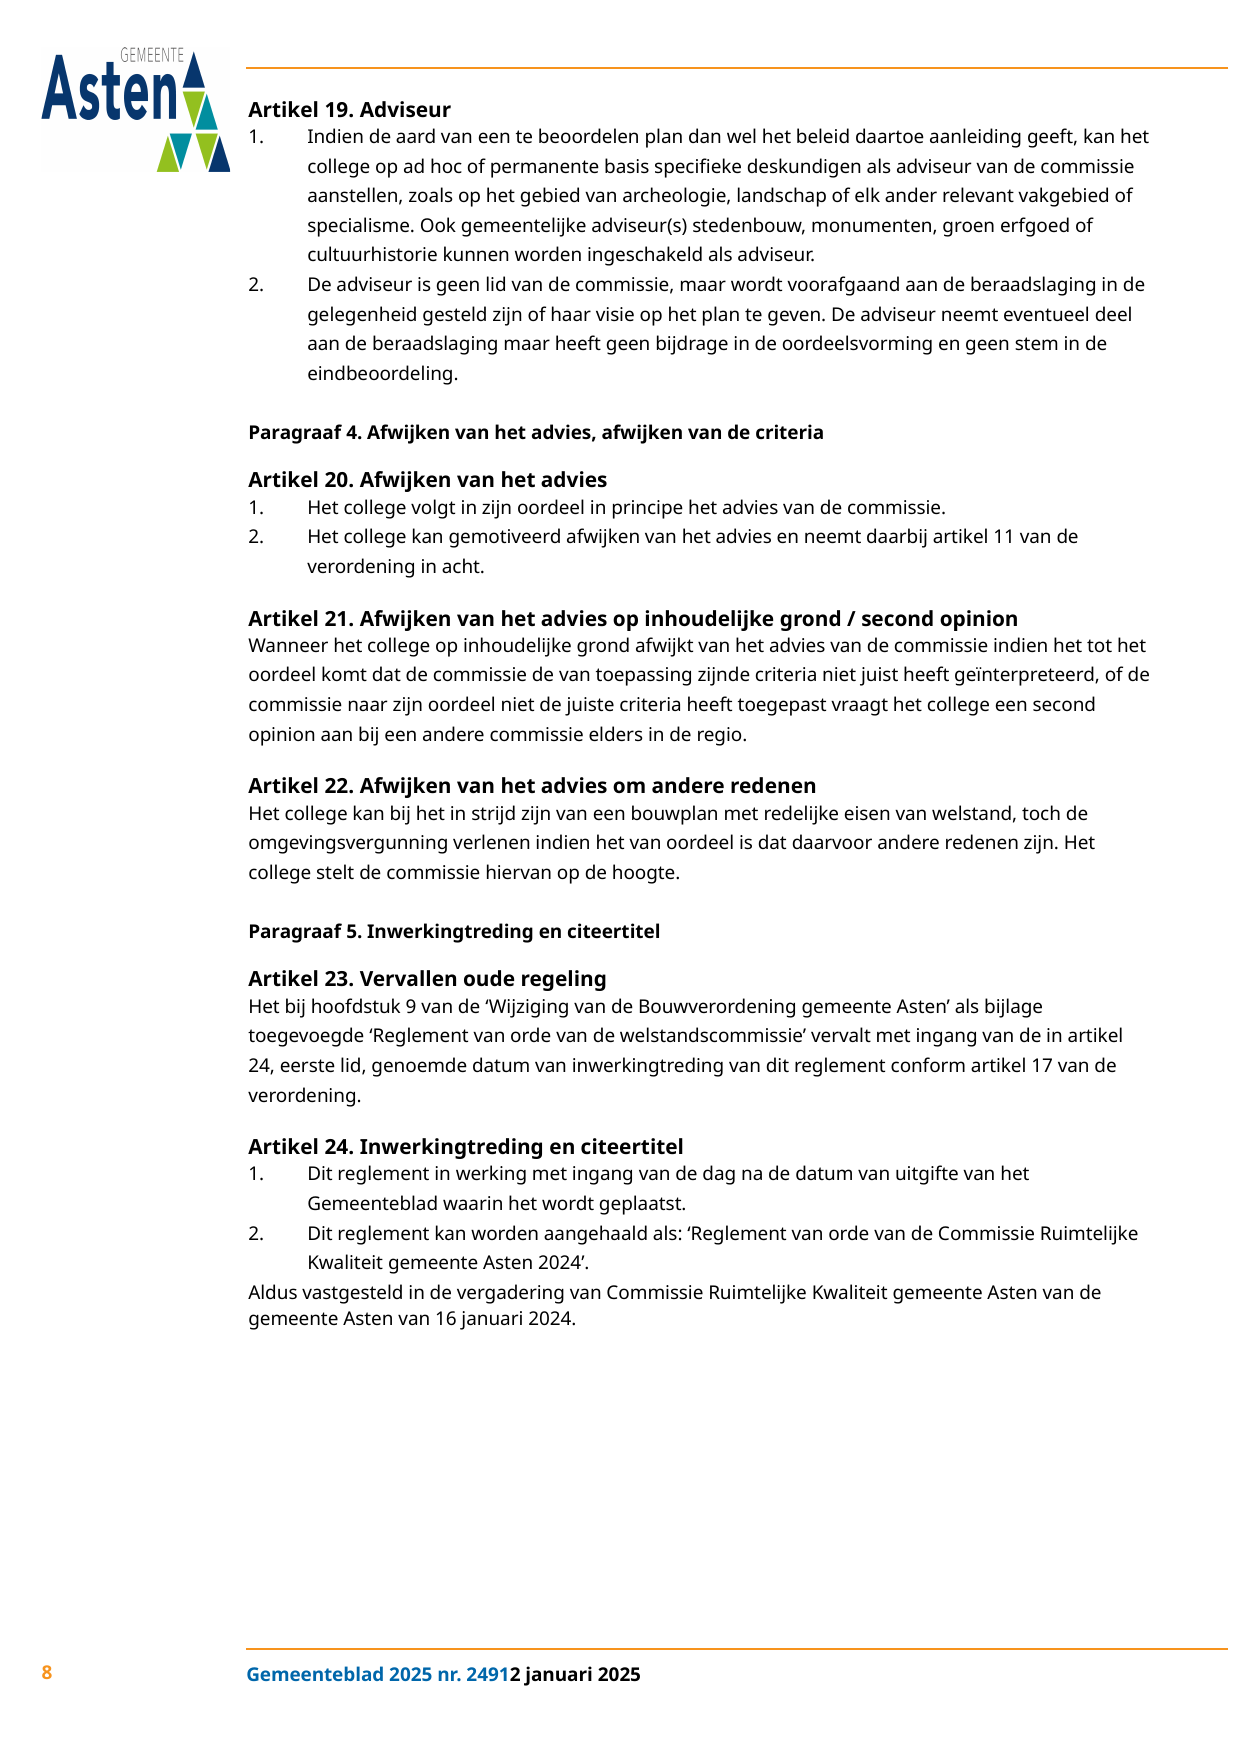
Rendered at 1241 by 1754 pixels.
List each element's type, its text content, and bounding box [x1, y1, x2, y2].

text Artikel 24. Inwerkingtreding en citeertitel [248, 1132, 1152, 1161]
text Paragraaf 5. Inwerkingtreding en citeertitel [248, 918, 1152, 944]
text Artikel 20. Afwijken van het advies [248, 466, 1152, 494]
text Artikel 23. Vervallen oude regeling [248, 964, 1152, 993]
text Wanneer het college op inhoudelijke grond afwijkt van het advies van de commissie indien het tot het oordeel komt dat de commissie de van toepassing zijnde criteria niet juist heeft geïnterpreteerd, of de commissie naar zijn oordeel niet de juiste criteria heeft toegepast vraagt het college een second opinion aan bij een andere commissie elders in de regio. [248, 632, 1152, 747]
text Artikel 21. Afwijken van het advies op inhoudelijke grond / second opinion [248, 604, 1152, 632]
list Het college volgt in zijn oordeel in principe het advies van de commissie. [248, 494, 1152, 520]
list De adviseur is geen lid van de commissie, maar wordt voorafgaand aan de beraadslaging in de gelegenheid gesteld zijn of haar visie op het plan te geven. De adviseur neemt eventueel deel aan de beraadslaging maar heeft geen bijdrage in de oordeelsvorming en geen stem in de eindbeoordeling. [248, 271, 1152, 386]
list Dit reglement kan worden aangehaald als: ‘Reglement van orde van de Commissie Ruimtelijke Kwaliteit gemeente Asten 2024’. [248, 1220, 1152, 1275]
picture [41, 47, 231, 172]
list Het college kan gemotiveerd afwijken van het advies en neemt daarbij artikel 11 van de verordening in acht. [248, 524, 1152, 579]
text Het college kan bij het in strijd zijn van een bouwplan met redelijke eisen van welstand, toch de omgevingsvergunning verlenen indien het van oordeel is dat daarvoor andere redenen zijn. Het college stelt de commissie hiervan op de hoogte. [248, 800, 1152, 884]
text Aldus vastgesteld in de vergadering van Commissie Ruimtelijke Kwaliteit gemeente Asten van de gemeente Asten van 16 januari 2024. [248, 1279, 1152, 1330]
text Artikel 19. Adviseur [248, 95, 1152, 123]
text Artikel 22. Afwijken van het advies om andere redenen [248, 771, 1152, 800]
text Paragraaf 4. Afwijken van het advies, afwijken van de criteria [248, 419, 1152, 445]
list Indien de aard van een te beoordelen plan dan wel het beleid daartoe aanleiding geeft, kan het college op ad hoc of permanente basis specifieke deskundigen als adviseur van de commissie aanstellen, zoals op het gebied van archeologie, landschap of elk ander relevant vakgebied of specialisme. Ook gemeentelijke adviseur(s) stedenbouw, monumenten, groen erfgoed of cultuurhistorie kunnen worden ingeschakeld als adviseur. [248, 123, 1152, 267]
list Dit reglement in werking met ingang van de dag na de datum van uitgifte van het Gemeenteblad waarin het wordt geplaatst. [248, 1161, 1152, 1216]
text Het bij hoofdstuk 9 van de ‘Wijziging van de Bouwverordening gemeente Asten’ als bijlage toegevoegde ‘Reglement van orde van de welstandscommissie’ vervalt met ingang van de in artikel 24, eerste lid, genoemde datum van inwerkingtreding van dit reglement conform artikel 17 van de verordening. [248, 993, 1152, 1107]
